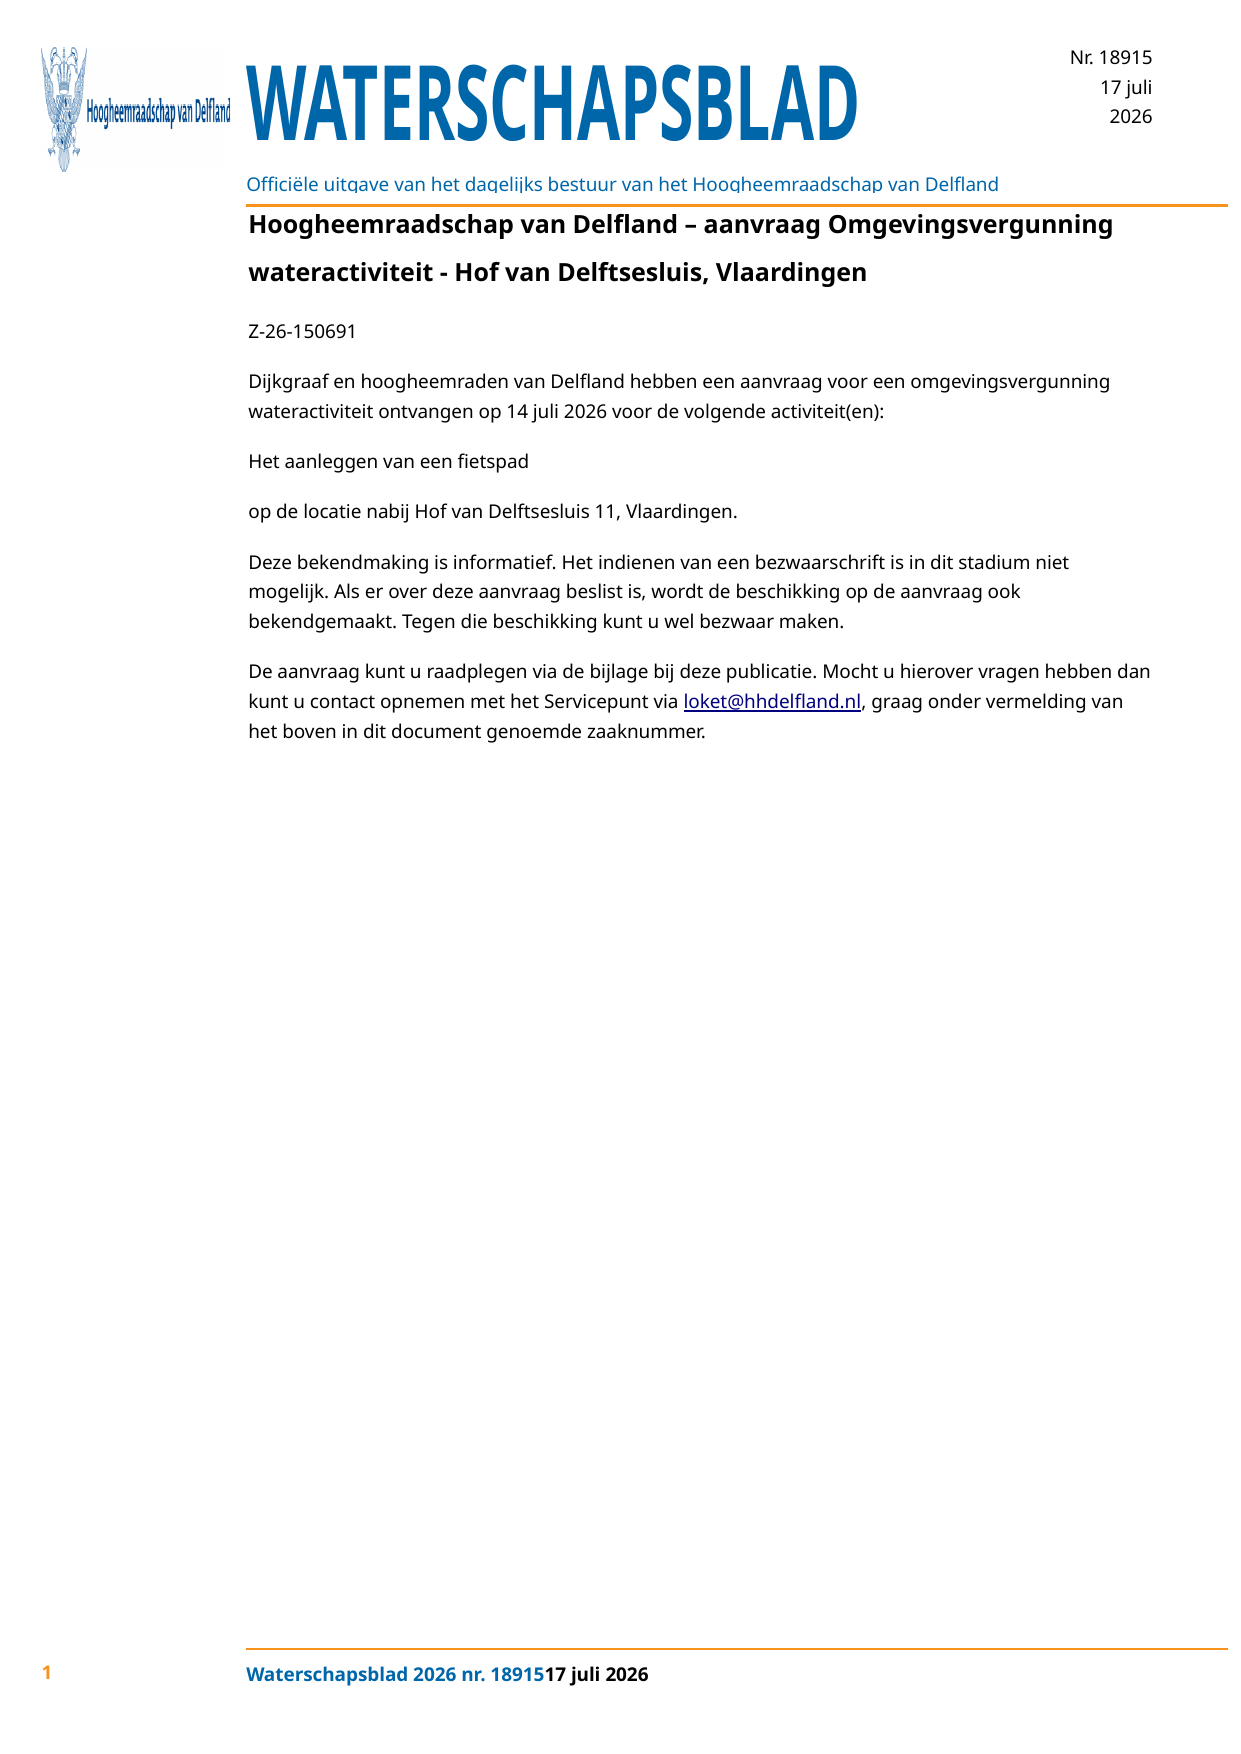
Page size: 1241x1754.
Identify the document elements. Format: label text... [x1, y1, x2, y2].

text op de locatie nabij Hof van Delftsesluis 11, Vlaardingen. [248, 499, 1152, 524]
text Hoogheemraadschap van Delfland – aanvraag Omgevingsvergunning wateractiviteit - Hof van Delftsesluis, Vlaardingen [248, 207, 1152, 288]
text Deze bekendmaking is informatief. Het indienen van een bezwaarschrift is in dit stadium niet mogelijk. Als er over deze aanvraag beslist is, wordt de beschikking op de aanvraag ook bekendgemaakt. Tegen die beschikking kunt u wel bezwaar maken. [248, 549, 1152, 634]
text Z-26-150691 [248, 318, 1152, 344]
picture [41, 47, 231, 172]
text Het aanleggen van een fietspad [248, 448, 1152, 474]
text De aanvraag kunt u raadplegen via de bijlage bij deze publicatie. Mocht u hierover vragen hebben dan kunt u contact opnemen met het Servicepunt via loket@hhdelfland.nl, graag onder vermelding van het boven in dit document genoemde zaaknummer. [248, 659, 1152, 744]
text Dijkgraaf en hoogheemraden van Delfland hebben een aanvraag voor een omgevingsvergunning wateractiviteit ontvangen op 14 juli 2026 voor de volgende activiteit(en): [248, 368, 1152, 424]
